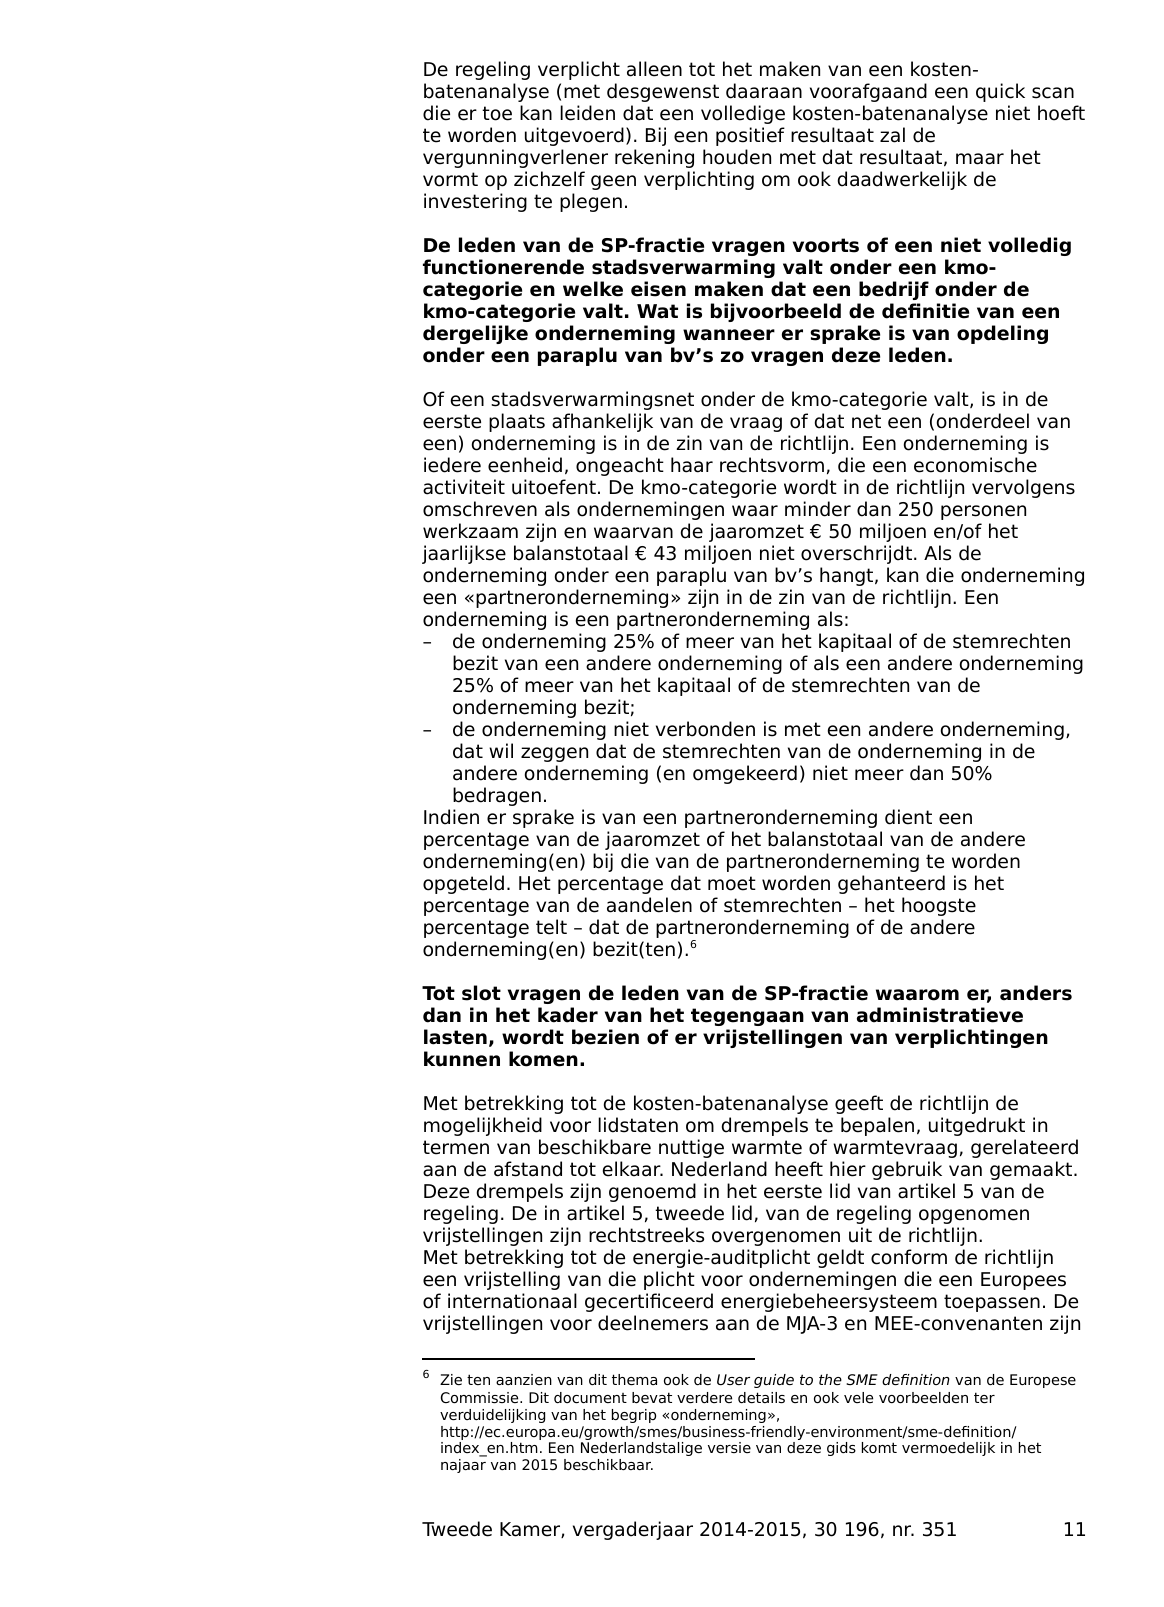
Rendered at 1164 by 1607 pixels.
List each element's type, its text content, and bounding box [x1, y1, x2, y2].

text De regeling verplicht alleen tot het maken van een kosten-batenanalyse (met desgewenst daaraan voorafgaand een quick scan die er toe kan leiden dat een volledige kosten-batenanalyse niet hoeft te worden uitgevoerd). Bij een positief resultaat zal de vergunningverlener rekening houden met dat resultaat, maar het vormt op zichzelf geen verplichting om ook daadwerkelijk de investering te plegen. [422, 59, 1087, 213]
text Met betrekking tot de energie-auditplicht geldt conform de richtlijn een vrijstelling van die plicht voor ondernemingen die een Europees of internationaal gecertificeerd energiebeheersysteem toepassen. De vrijstellingen voor deelnemers aan de MJA-3 en MEE-convenanten zijn [422, 1247, 1087, 1335]
text De leden van de SP-fractie vragen voorts of een niet volledig functionerende stadsverwarming valt onder een kmo-categorie en welke eisen maken dat een bedrijf onder de kmo-categorie valt. Wat is bijvoorbeeld de definitie van een dergelijke onderneming wanneer er sprake is van opdeling onder een paraplu van bv’s zo vragen deze leden. [422, 235, 1087, 367]
text – de onderneming 25% of meer van het kapitaal of de stemrechten bezit van een andere onderneming of als een andere onderneming 25% of meer van het kapitaal of de stemrechten van de onderneming bezit; [422, 631, 1087, 719]
text Tot slot vragen de leden van de SP-fractie waarom er, anders dan in het kader van het tegengaan van administratieve lasten, wordt bezien of er vrijstellingen van verplichtingen kunnen komen. [422, 983, 1087, 1071]
text – de onderneming niet verbonden is met een andere onderneming, dat wil zeggen dat de stemrechten van de onderneming in de andere onderneming (en omgekeerd) niet meer dan 50% bedragen. [422, 719, 1087, 807]
text Indien er sprake is van een partneronderneming dient een percentage van de jaaromzet of het balanstotaal van de andere onderneming(en) bij die van de partneronderneming te worden opgeteld. Het percentage dat moet worden gehanteerd is het percentage van de aandelen of stemrechten – het hoogste percentage telt – dat de partneronderneming of de andere onderneming(en) bezit(ten). [422, 807, 1087, 961]
text Met betrekking tot de kosten-batenanalyse geeft de richtlijn de mogelijkheid voor lidstaten om drempels te bepalen, uitgedrukt in termen van beschikbare nuttige warmte of warmtevraag, gerelateerd aan de afstand tot elkaar. Nederland heeft hier gebruik van gemaakt. Deze drempels zijn genoemd in het eerste lid van artikel 5 van de regeling. De in artikel 5, tweede lid, van de regeling opgenomen vrijstellingen zijn rechtstreeks overgenomen uit de richtlijn. [422, 1093, 1087, 1247]
text Zie ten aanzien van dit thema ook de User guide to the SME definition van de Europese Commissie. Dit document bevat verdere details en ook vele voorbeelden ter verduidelijking van het begrip «onderneming», http://ec.europa.eu/growth/smes/business-friendly-environment/sme-definition/index_en.htm. Een Nederlandstalige versie van deze gids komt vermoedelijk in het najaar van 2015 beschikbaar. [422, 1368, 1087, 1474]
text Of een stadsverwarmingsnet onder de kmo-categorie valt, is in de eerste plaats afhankelijk van de vraag of dat net een (onderdeel van een) onderneming is in de zin van de richtlijn. Een onderneming is iedere eenheid, ongeacht haar rechtsvorm, die een economische activiteit uitoefent. De kmo-categorie wordt in de richtlijn vervolgens omschreven als ondernemingen waar minder dan 250 personen werkzaam zijn en waarvan de jaaromzet € 50 miljoen en/of het jaarlijkse balanstotaal € 43 miljoen niet overschrijdt. Als de onderneming onder een paraplu van bv’s hangt, kan die onderneming een «partneronderneming» zijn in de zin van de richtlijn. Een onderneming is een partneronderneming als: [422, 389, 1087, 631]
